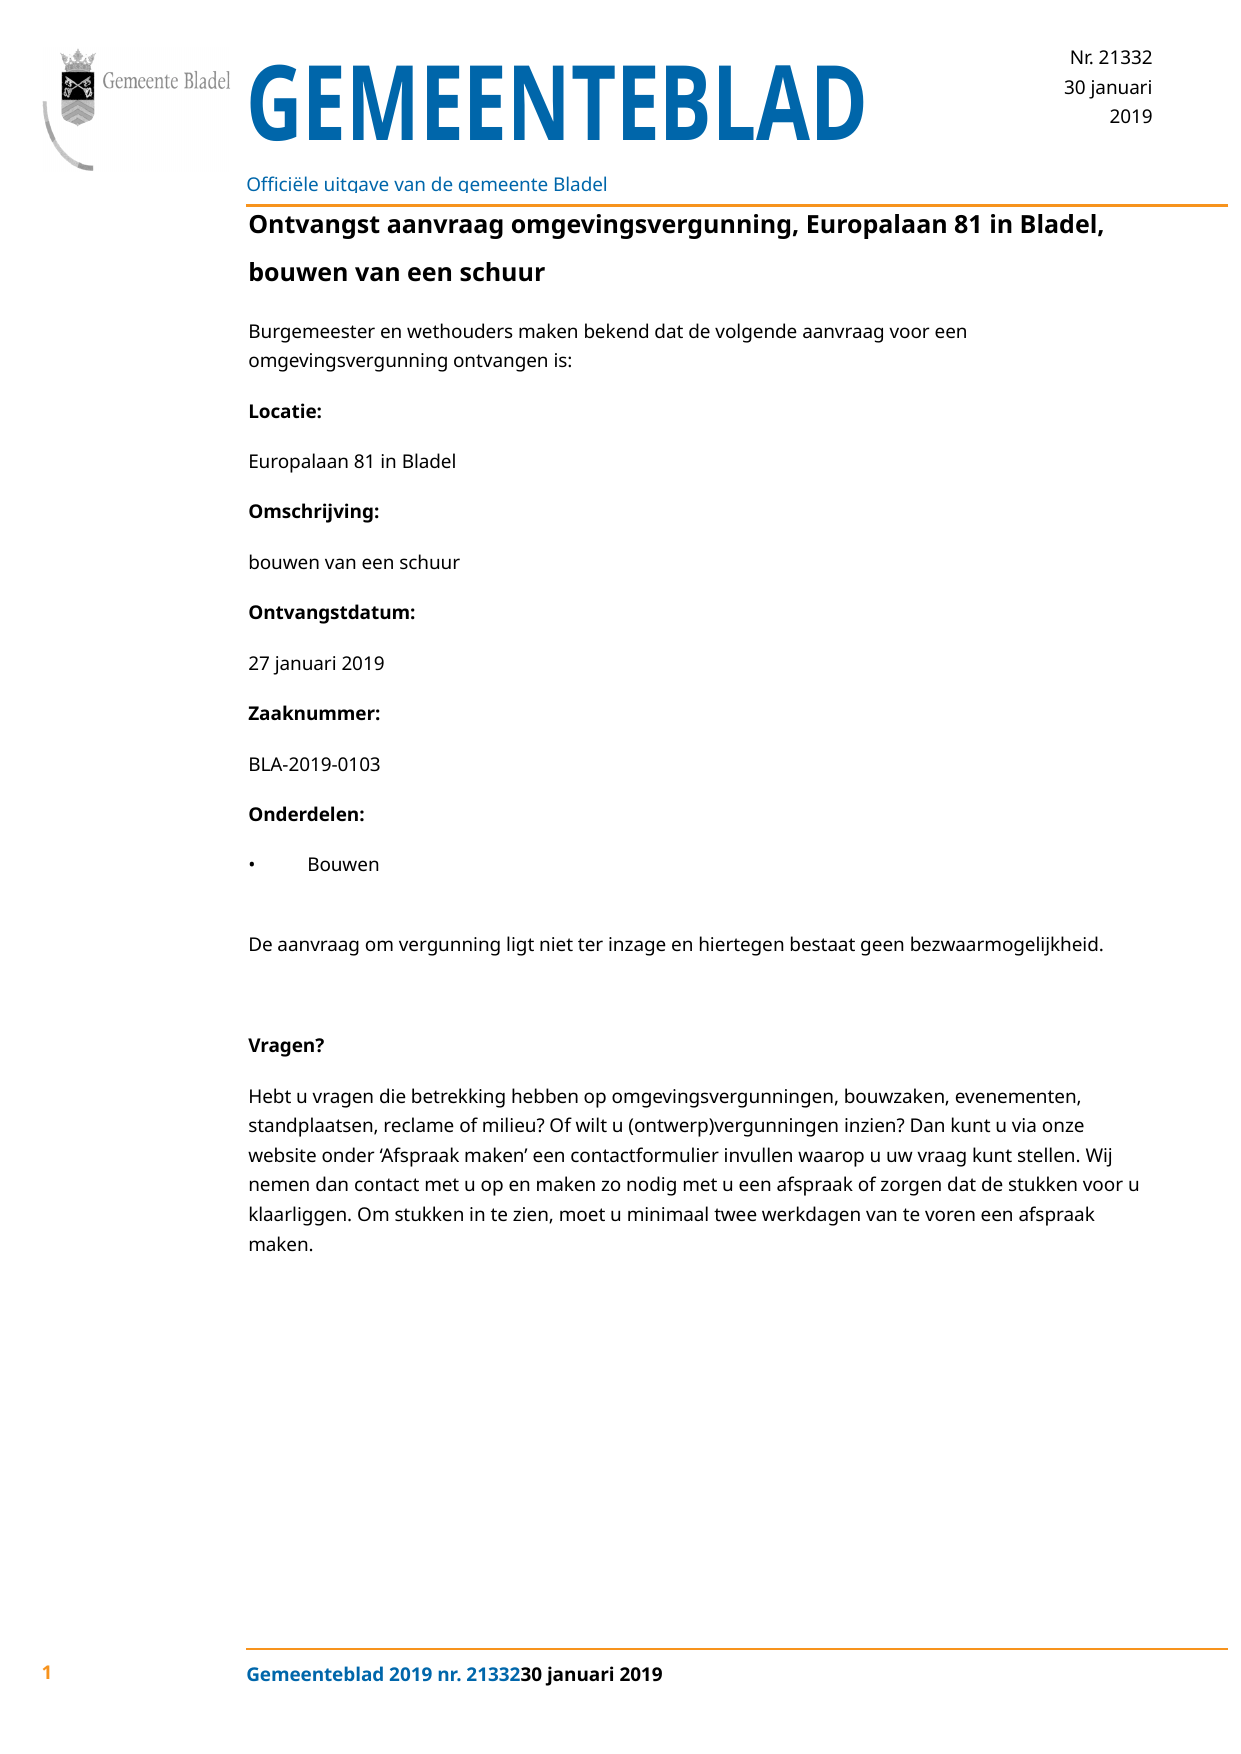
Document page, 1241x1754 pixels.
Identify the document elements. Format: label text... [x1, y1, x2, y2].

text Locatie: [248, 398, 1152, 424]
text Onderdelen: [248, 801, 1152, 827]
text Europalaan 81 in Bladel [248, 448, 1152, 474]
text Zaaknummer: [248, 700, 1152, 726]
text Ontvangst aanvraag omgevingsvergunning, Europalaan 81 in Bladel, bouwen van een schuur [248, 207, 1152, 288]
text 27 januari 2019 [248, 650, 1152, 676]
picture [41, 47, 231, 172]
text De aanvraag om vergunning ligt niet ter inzage en hiertegen bestaat geen bezwaarmogelijkheid. [248, 932, 1152, 957]
text BLA-2019-0103 [248, 751, 1152, 777]
text Ontvangstdatum: [248, 599, 1152, 625]
list Bouwen [248, 852, 1152, 877]
text Omschrijving: [248, 499, 1152, 524]
text Hebt u vragen die betrekking hebben op omgevingsvergunningen, bouwzaken, evenementen, standplaatsen, reclame of milieu? Of wilt u (ontwerp)vergunningen inzien? Dan kunt u via onze website onder ‘Afspraak maken’ een contactformulier invullen waarop u uw vraag kunt stellen. Wij nemen dan contact met u op en maken zo nodig met u een afspraak of zorgen dat de stukken voor u klaarliggen. Om stukken in te zien, moet u minimaal twee werkdagen van te voren een afspraak maken. [248, 1083, 1152, 1257]
text Vragen? [248, 1032, 1152, 1058]
text Burgemeester en wethouders maken bekend dat de volgende aanvraag voor een omgevingsvergunning ontvangen is: [248, 318, 1152, 373]
text bouwen van een schuur [248, 549, 1152, 575]
